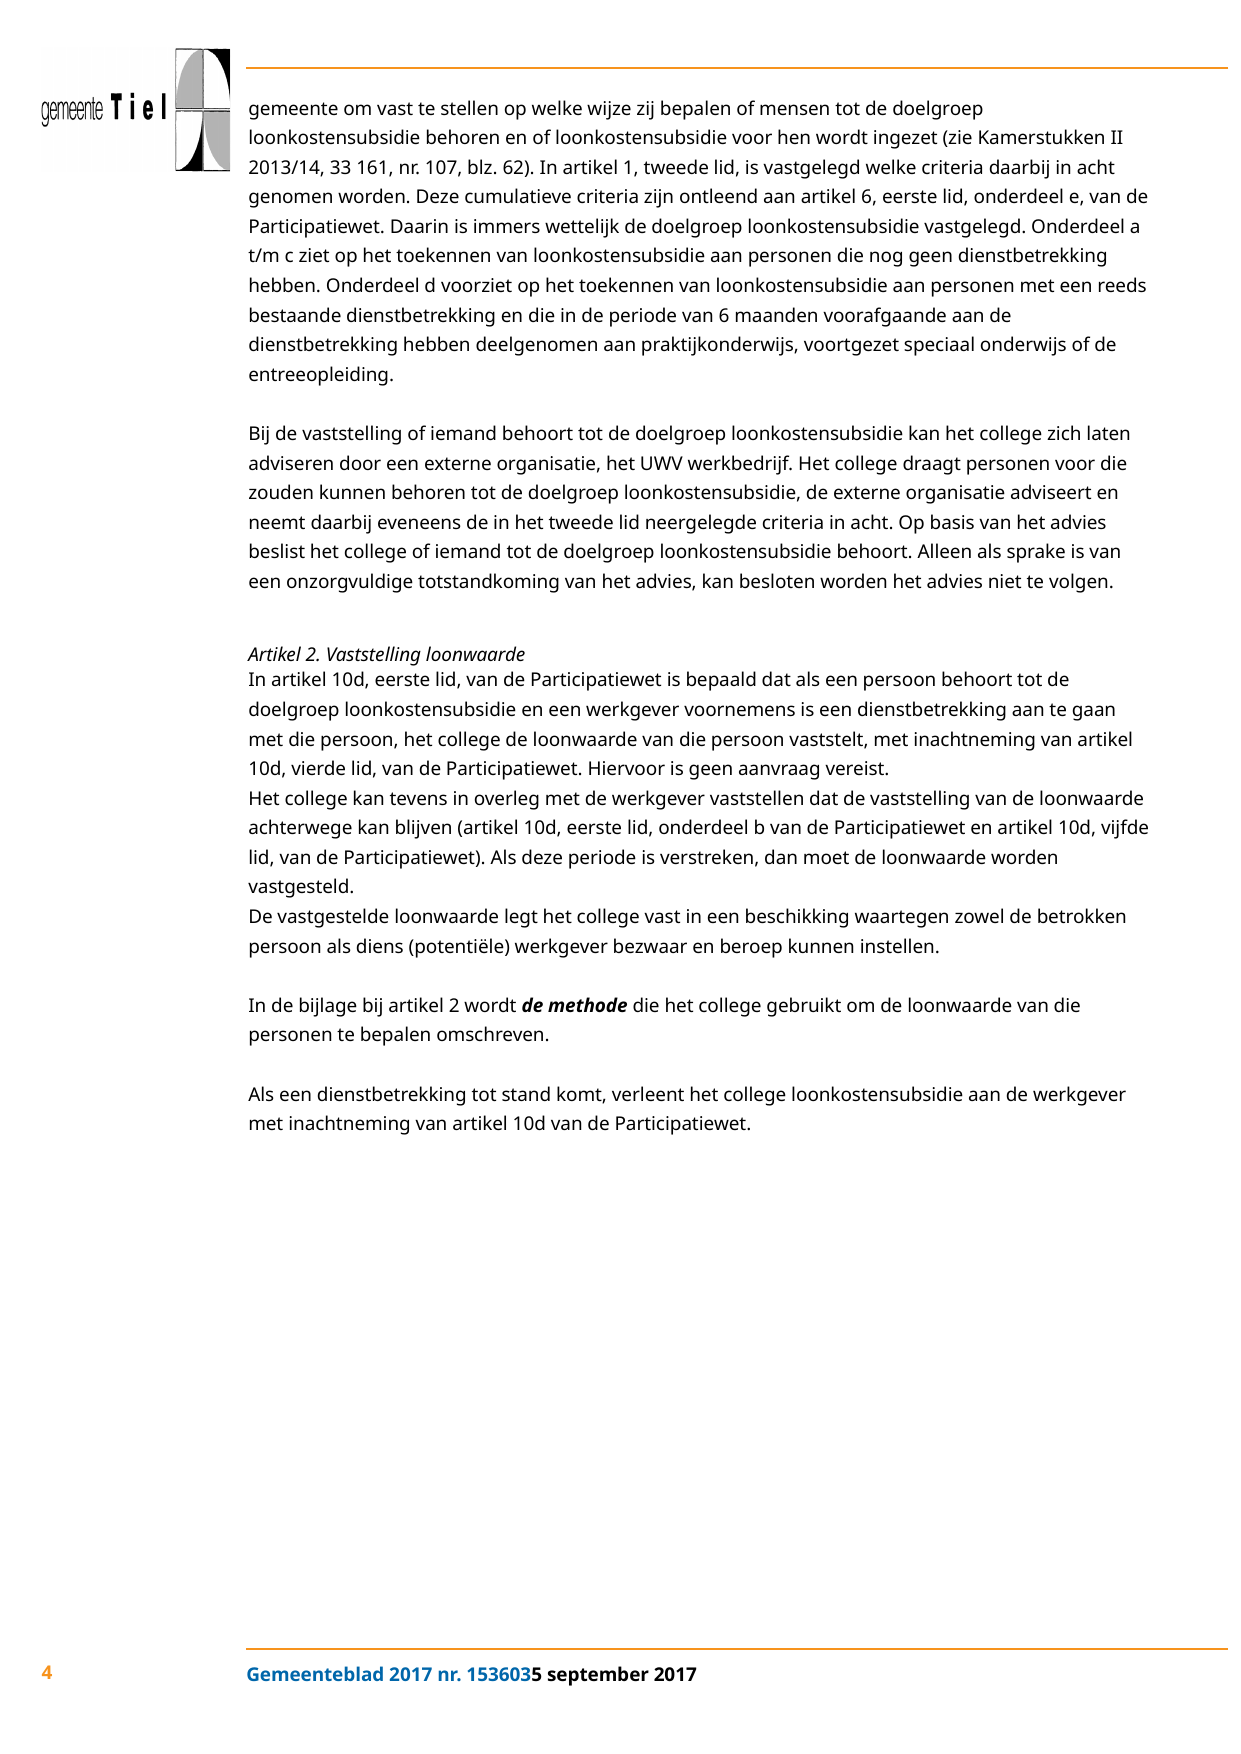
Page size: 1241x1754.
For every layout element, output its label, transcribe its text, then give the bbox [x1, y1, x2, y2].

text Het college kan tevens in overleg met de werkgever vaststellen dat de vaststelling van de loonwaarde achterwege kan blijven (artikel 10d, eerste lid, onderdeel b van de Participatiewet en artikel 10d, vijfde lid, van de Participatiewet). Als deze periode is verstreken, dan moet de loonwaarde worden vastgesteld. [248, 785, 1152, 899]
text Als een dienstbetrekking tot stand komt, verleent het college loonkostensubsidie aan de werkgever met inachtneming van artikel 10d van de Participatiewet. [248, 1081, 1152, 1136]
text Bij de vaststelling of iemand behoort tot de doelgroep loonkostensubsidie kan het college zich laten adviseren door een externe organisatie, het UWV werkbedrijf. Het college draagt personen voor die zouden kunnen behoren tot de doelgroep loonkostensubsidie, de externe organisatie adviseert en neemt daarbij eveneens de in het tweede lid neergelegde criteria in acht. Op basis van het advies beslist het college of iemand tot de doelgroep loonkostensubsidie behoort. Alleen als sprake is van een onzorgvuldige totstandkoming van het advies, kan besloten worden het advies niet te volgen. [248, 420, 1152, 594]
text In de bijlage bij artikel 2 wordt de methode die het college gebruikt om de loonwaarde van die personen te bepalen omschreven. [248, 992, 1152, 1047]
text In artikel 10d, eerste lid, van de Participatiewet is bepaald dat als een persoon behoort tot de doelgroep loonkostensubsidie en een werkgever voornemens is een dienstbetrekking aan te gaan met die persoon, het college de loonwaarde van die persoon vaststelt, met inachtneming van artikel 10d, vierde lid, van de Participatiewet. Hiervoor is geen aanvraag vereist. [248, 667, 1152, 781]
text De vastgestelde loonwaarde legt het college vast in een beschikking waartegen zowel de betrokken persoon als diens (potentiële) werkgever bezwaar en beroep kunnen instellen. [248, 903, 1152, 958]
picture [41, 47, 231, 172]
text gemeente om vast te stellen op welke wijze zij bepalen of mensen tot de doelgroep loonkostensubsidie behoren en of loonkostensubsidie voor hen wordt ingezet (zie Kamerstukken II 2013/14, 33 161, nr. 107, blz. 62). In artikel 1, tweede lid, is vastgelegd welke criteria daarbij in acht genomen worden. Deze cumulatieve criteria zijn ontleend aan artikel 6, eerste lid, onderdeel e, van de Participatiewet. Daarin is immers wettelijk de doelgroep loonkostensubsidie vastgelegd. Onderdeel a t/m c ziet op het toekennen van loonkostensubsidie aan personen die nog geen dienstbetrekking hebben. Onderdeel d voorziet op het toekennen van loonkostensubsidie aan personen met een reeds bestaande dienstbetrekking en die in de periode van 6 maanden voorafgaande aan de dienstbetrekking hebben deelgenomen aan praktijkonderwijs, voortgezet speciaal onderwijs of de entreeopleiding. [248, 95, 1152, 387]
text Artikel 2. Vaststelling loonwaarde [248, 641, 1152, 667]
